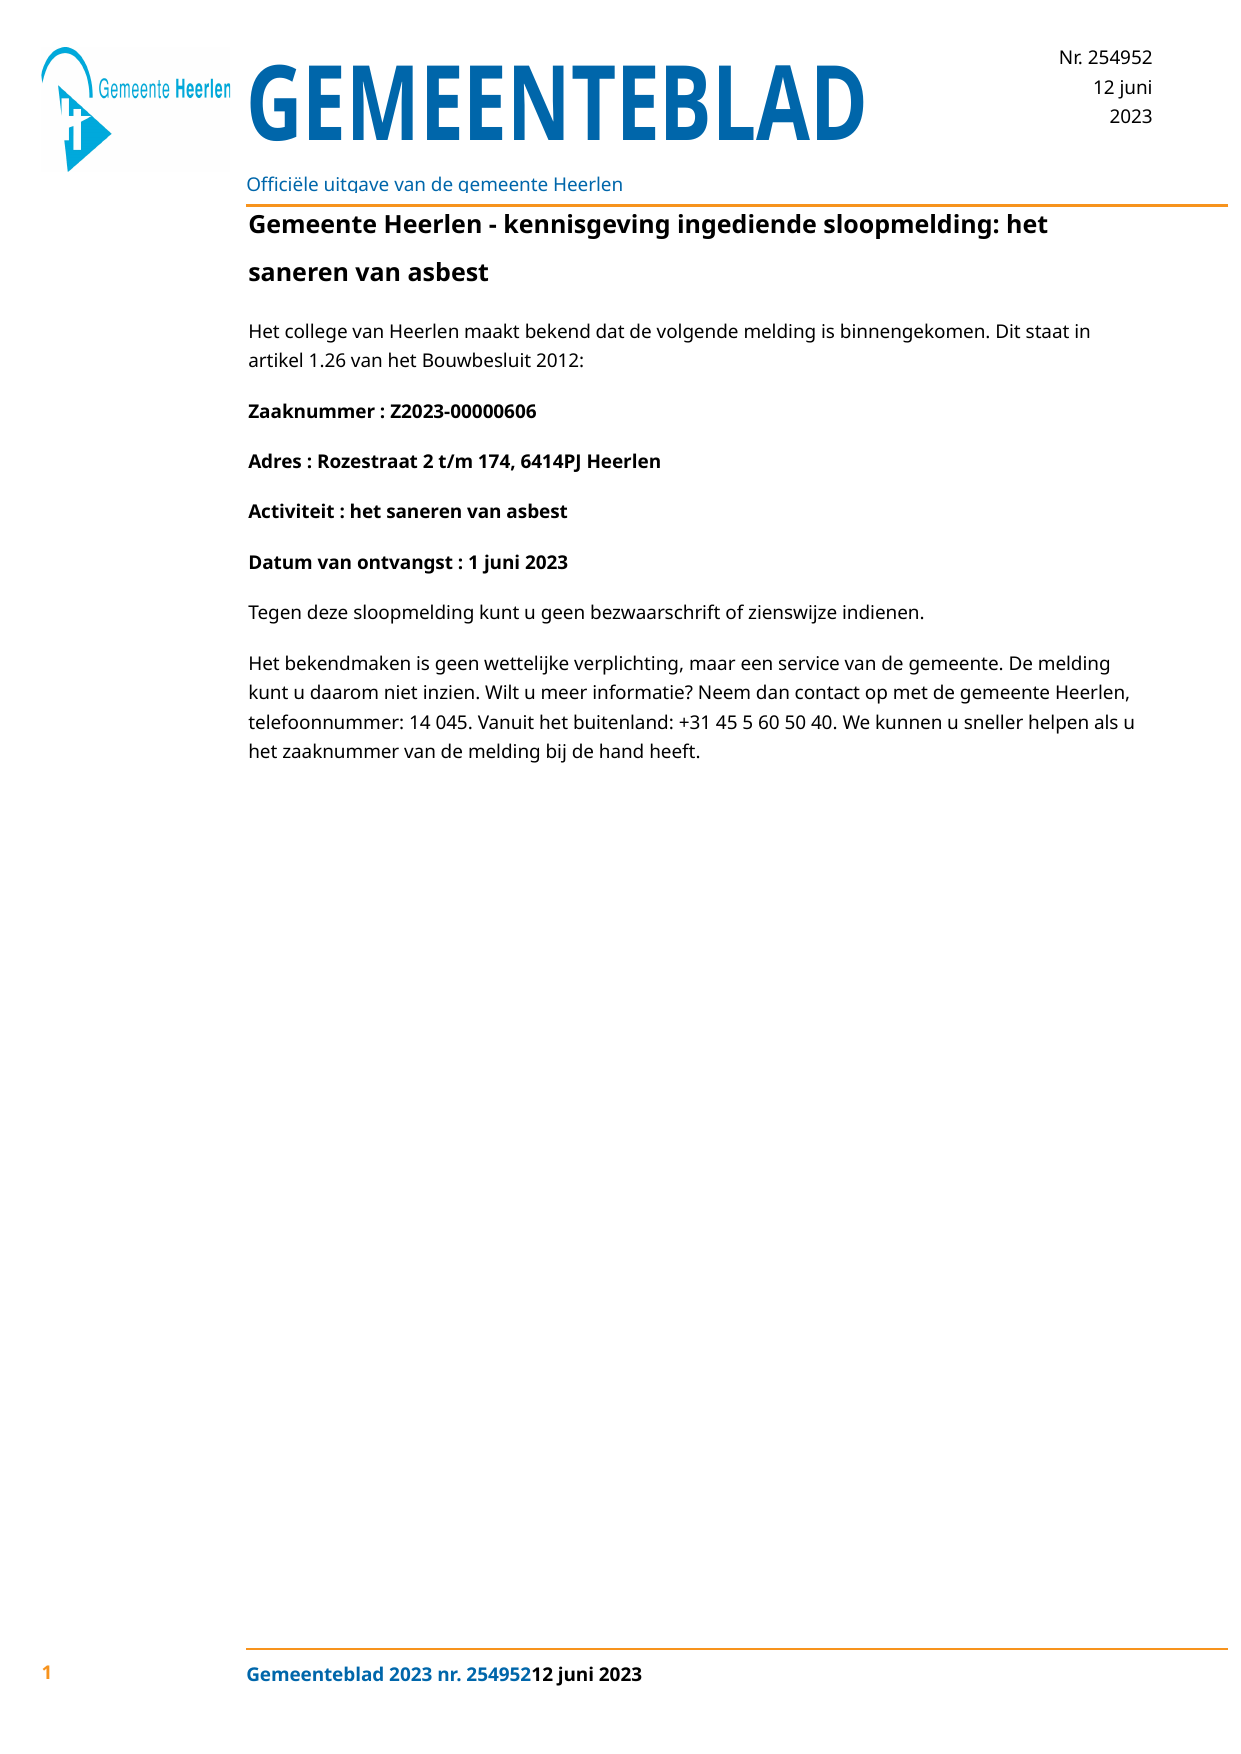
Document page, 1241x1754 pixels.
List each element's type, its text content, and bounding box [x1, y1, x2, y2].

text Datum van ontvangst : 1 juni 2023 [248, 549, 1152, 575]
text Gemeente Heerlen - kennisgeving ingediende sloopmelding: het saneren van asbest [248, 207, 1152, 288]
picture [41, 47, 59, 70]
text Het bekendmaken is geen wettelijke verplichting, maar een service van de gemeente. De melding kunt u daarom niet inzien. Wilt u meer informatie? Neem dan contact op met de gemeente Heerlen, telefoonnummer: 14 045. Vanuit het buitenland: +31 45 5 60 50 40. We kunnen u sneller helpen als u het zaaknummer van de melding bij de hand heeft. [248, 650, 1152, 764]
text Het college van Heerlen maakt bekend dat de volgende melding is binnengekomen. Dit staat in artikel 1.26 van het Bouwbesluit 2012: [248, 318, 1152, 373]
picture [41, 47, 231, 172]
text Activiteit : het saneren van asbest [248, 499, 1152, 524]
text Tegen deze sloopmelding kunt u geen bezwaarschrift of zienswijze indienen. [248, 599, 1152, 625]
text Adres : Rozestraat 2 t/m 174, 6414PJ Heerlen [248, 448, 1152, 474]
text Zaaknummer : Z2023-00000606 [248, 398, 1152, 424]
